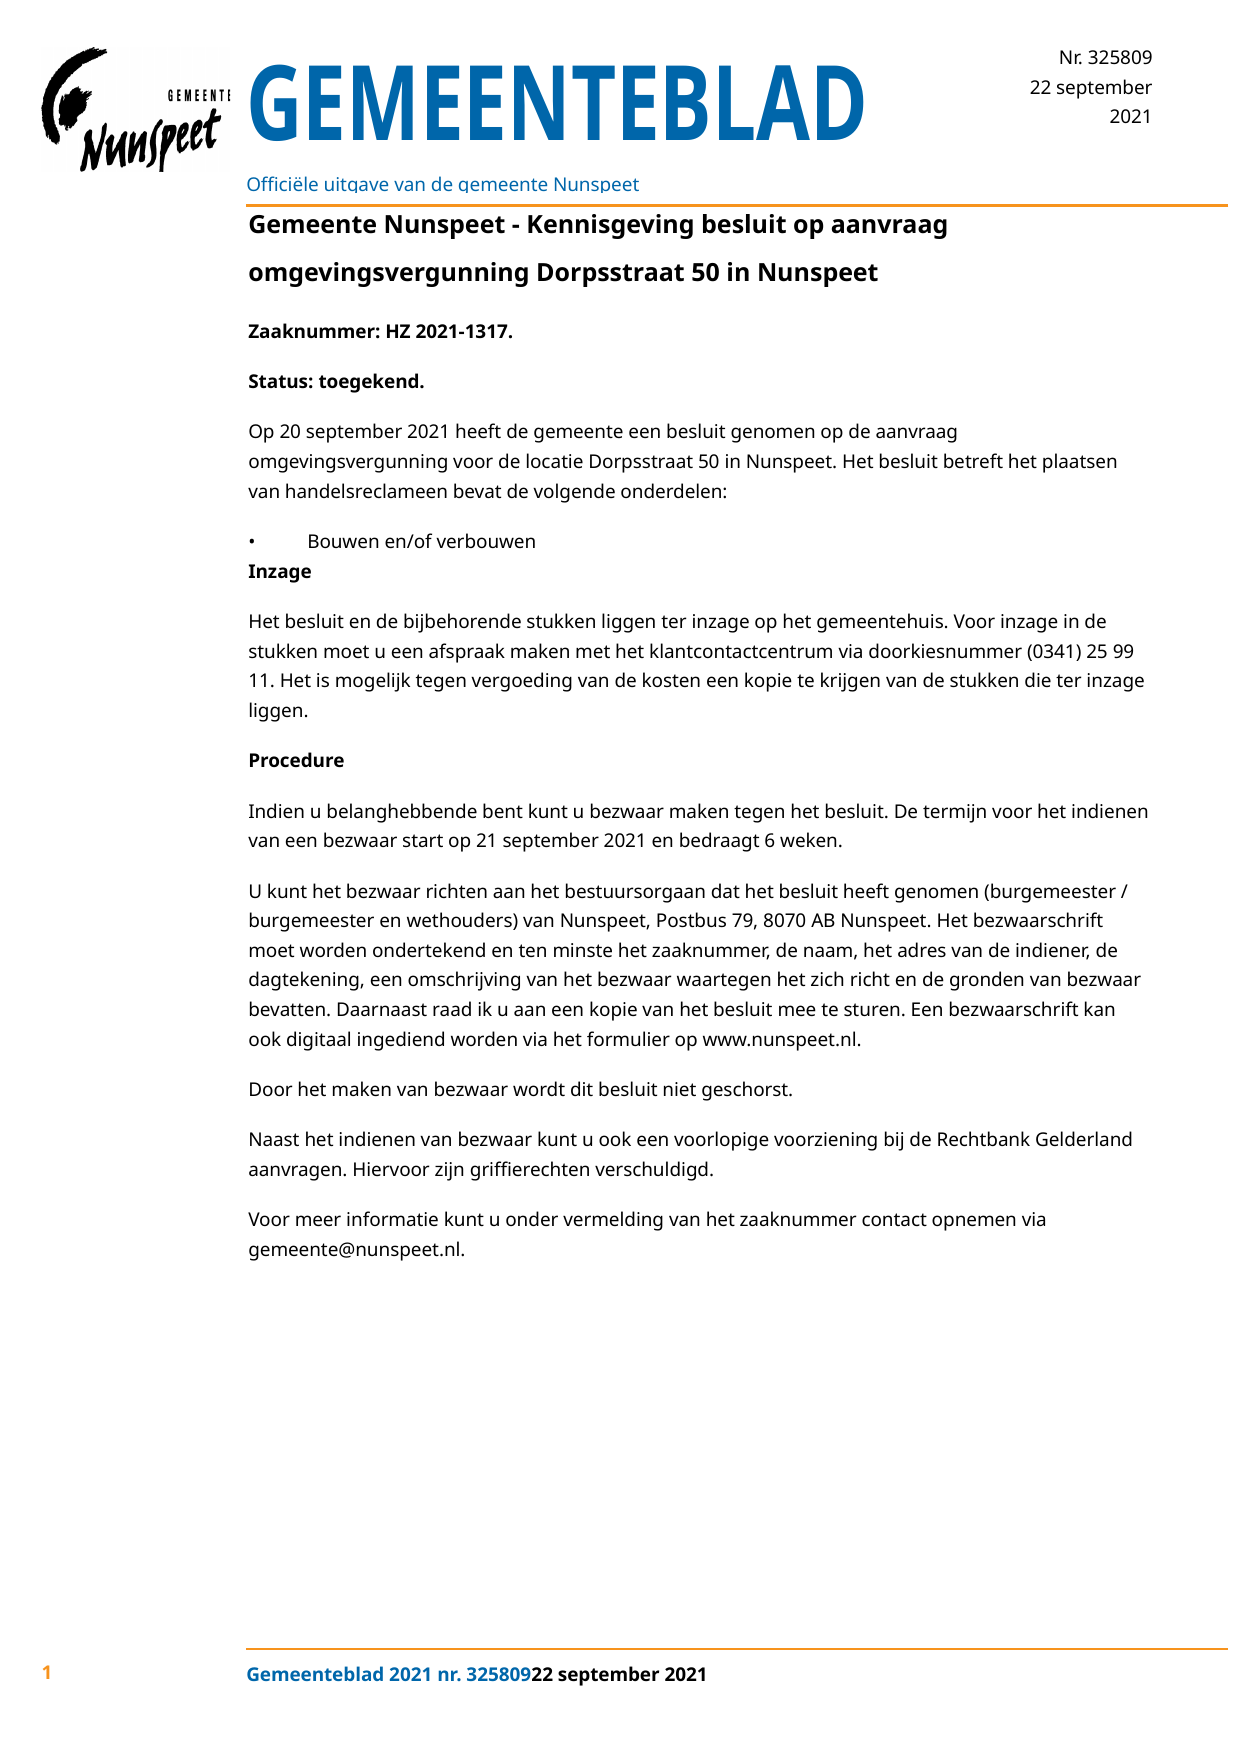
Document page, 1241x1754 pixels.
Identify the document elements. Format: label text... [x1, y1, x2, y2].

text Op 20 september 2021 heeft de gemeente een besluit genomen op de aanvraag omgevingsvergunning voor de locatie Dorpsstraat 50 in Nunspeet. Het besluit betreft het plaatsen van handelsreclameen bevat de volgende onderdelen: [248, 419, 1152, 504]
list Bouwen en/of verbouwen [248, 528, 1152, 554]
text Procedure [248, 747, 1152, 773]
text Zaaknummer: HZ 2021-1317. [248, 318, 1152, 344]
picture [41, 47, 231, 172]
text Status: toegekend. [248, 368, 1152, 394]
text Gemeente Nunspeet - Kennisgeving besluit op aanvraag omgevingsvergunning Dorpsstraat 50 in Nunspeet [248, 207, 1152, 288]
text Indien u belanghebbende bent kunt u bezwaar maken tegen het besluit. De termijn voor het indienen van een bezwaar start op 21 september 2021 en bedraagt 6 weken. [248, 798, 1152, 853]
text Door het maken van bezwaar wordt dit besluit niet geschorst. [248, 1076, 1152, 1102]
text Het besluit en de bijbehorende stukken liggen ter inzage op het gemeentehuis. Voor inzage in de stukken moet u een afspraak maken met het klantcontactcentrum via doorkiesnummer (0341) 25 99 11. Het is mogelijk tegen vergoeding van de kosten een kopie te krijgen van de stukken die ter inzage liggen. [248, 608, 1152, 723]
text Voor meer informatie kunt u onder vermelding van het zaaknummer contact opnemen via gemeente@nunspeet.nl. [248, 1207, 1152, 1262]
text Inzage [248, 558, 1152, 584]
text Naast het indienen van bezwaar kunt u ook een voorlopige voorziening bij de Rechtbank Gelderland aanvragen. Hiervoor zijn griffierechten verschuldigd. [248, 1127, 1152, 1182]
text U kunt het bezwaar richten aan het bestuursorgaan dat het besluit heeft genomen (burgemeester / burgemeester en wethouders) van Nunspeet, Postbus 79, 8070 AB Nunspeet. Het bezwaarschrift moet worden ondertekend en ten minste het zaaknummer, de naam, het adres van de indiener, de dagtekening, een omschrijving van het bezwaar waartegen het zich richt en de gronden van bezwaar bevatten. Daarnaast raad ik u aan een kopie van het besluit mee te sturen. Een bezwaarschrift kan ook digitaal ingediend worden via het formulier op www.nunspeet.nl. [248, 878, 1152, 1052]
